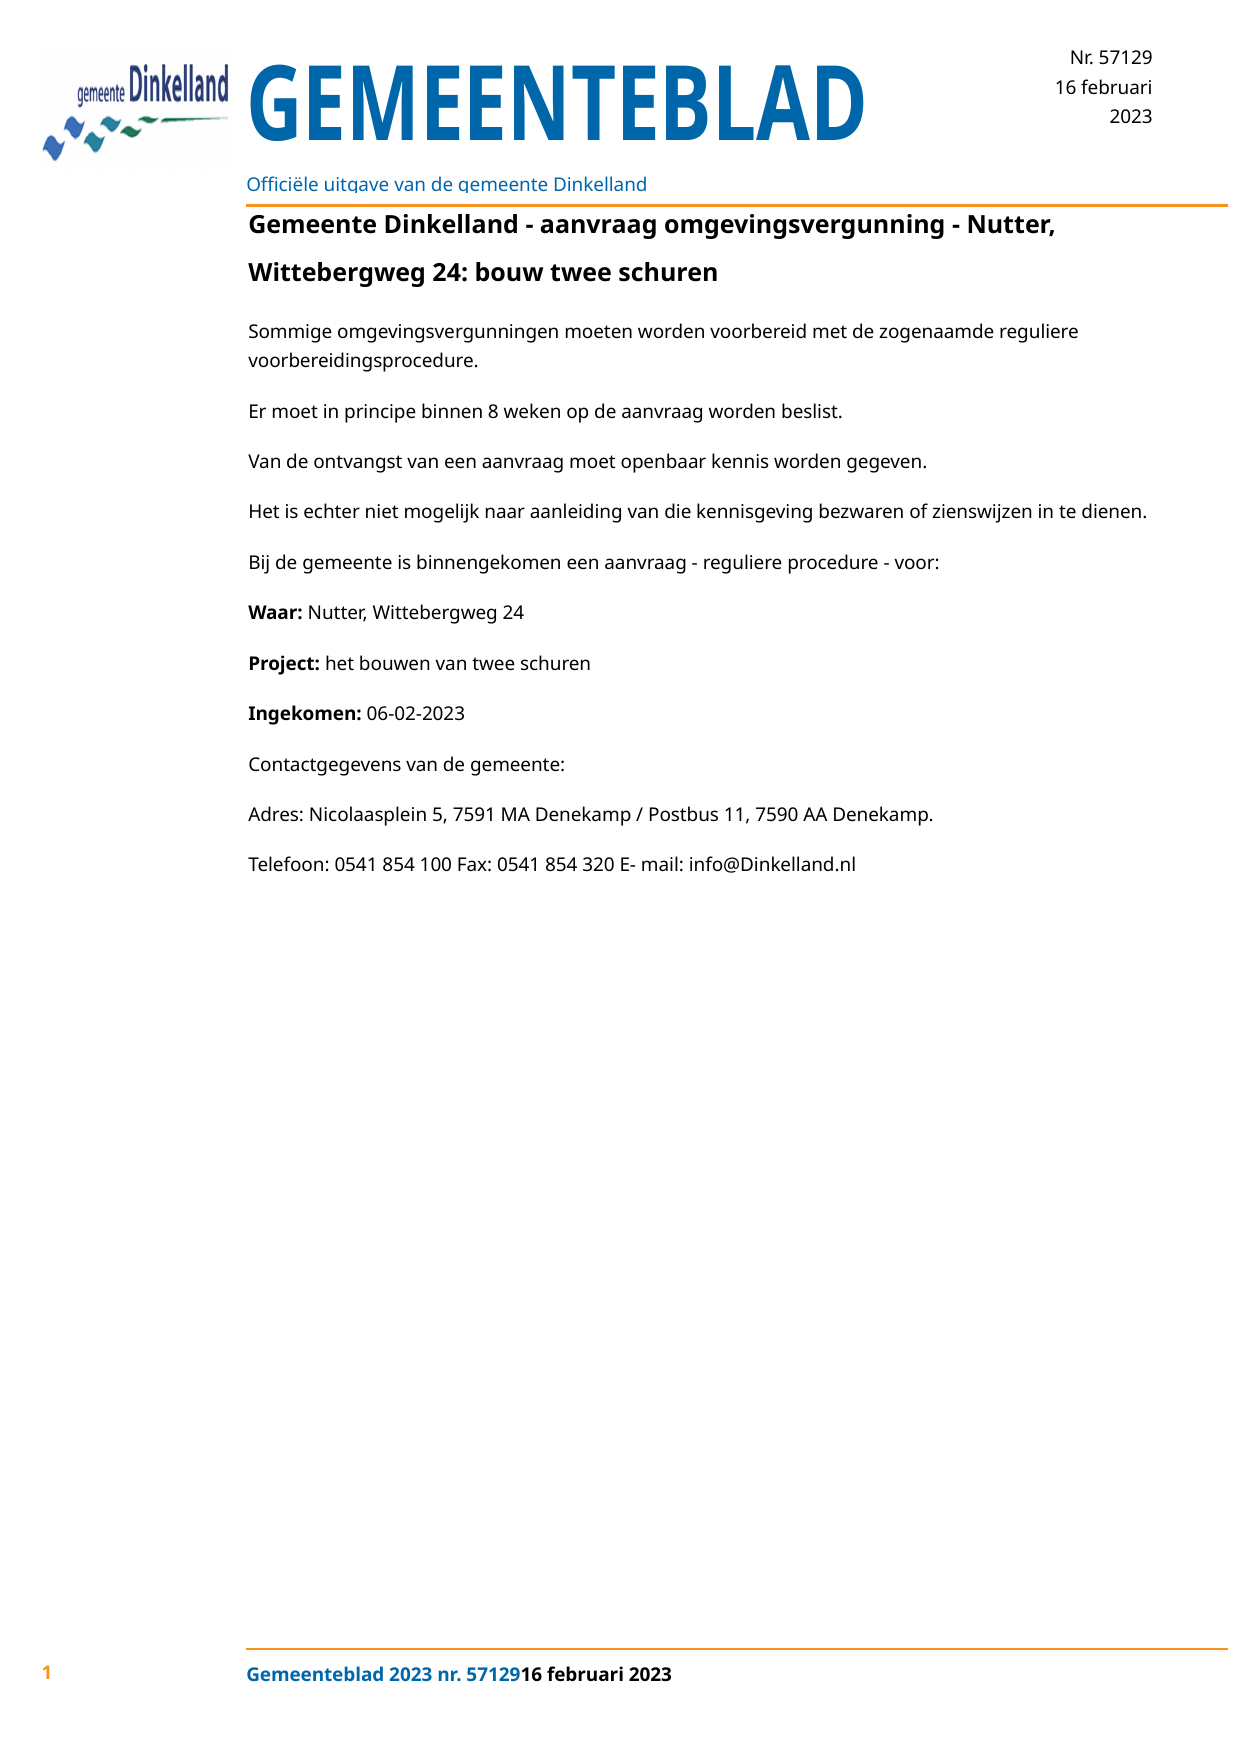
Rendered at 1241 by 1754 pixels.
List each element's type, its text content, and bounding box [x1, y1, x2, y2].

text Telefoon: 0541 854 100 Fax: 0541 854 320 E- mail: info@Dinkelland.nl [248, 852, 1152, 877]
text Sommige omgevingsvergunningen moeten worden voorbereid met de zogenaamde reguliere voorbereidingsprocedure. [248, 318, 1152, 373]
text Adres: Nicolaasplein 5, 7591 MA Denekamp / Postbus 11, 7590 AA Denekamp. [248, 801, 1152, 827]
text Contactgegevens van de gemeente: [248, 751, 1152, 777]
picture [41, 47, 231, 172]
text Project: het bouwen van twee schuren [248, 650, 1152, 676]
text Waar: Nutter, Wittebergweg 24 [248, 599, 1152, 625]
text Bij de gemeente is binnengekomen een aanvraag - reguliere procedure - voor: [248, 549, 1152, 575]
text Van de ontvangst van een aanvraag moet openbaar kennis worden gegeven. [248, 448, 1152, 474]
text Het is echter niet mogelijk naar aanleiding van die kennisgeving bezwaren of zienswijzen in te dienen. [248, 499, 1152, 524]
text Gemeente Dinkelland - aanvraag omgevingsvergunning - Nutter, Wittebergweg 24: bouw twee schuren [248, 207, 1152, 288]
text Ingekomen: 06-02-2023 [248, 700, 1152, 726]
text Er moet in principe binnen 8 weken op de aanvraag worden beslist. [248, 398, 1152, 424]
